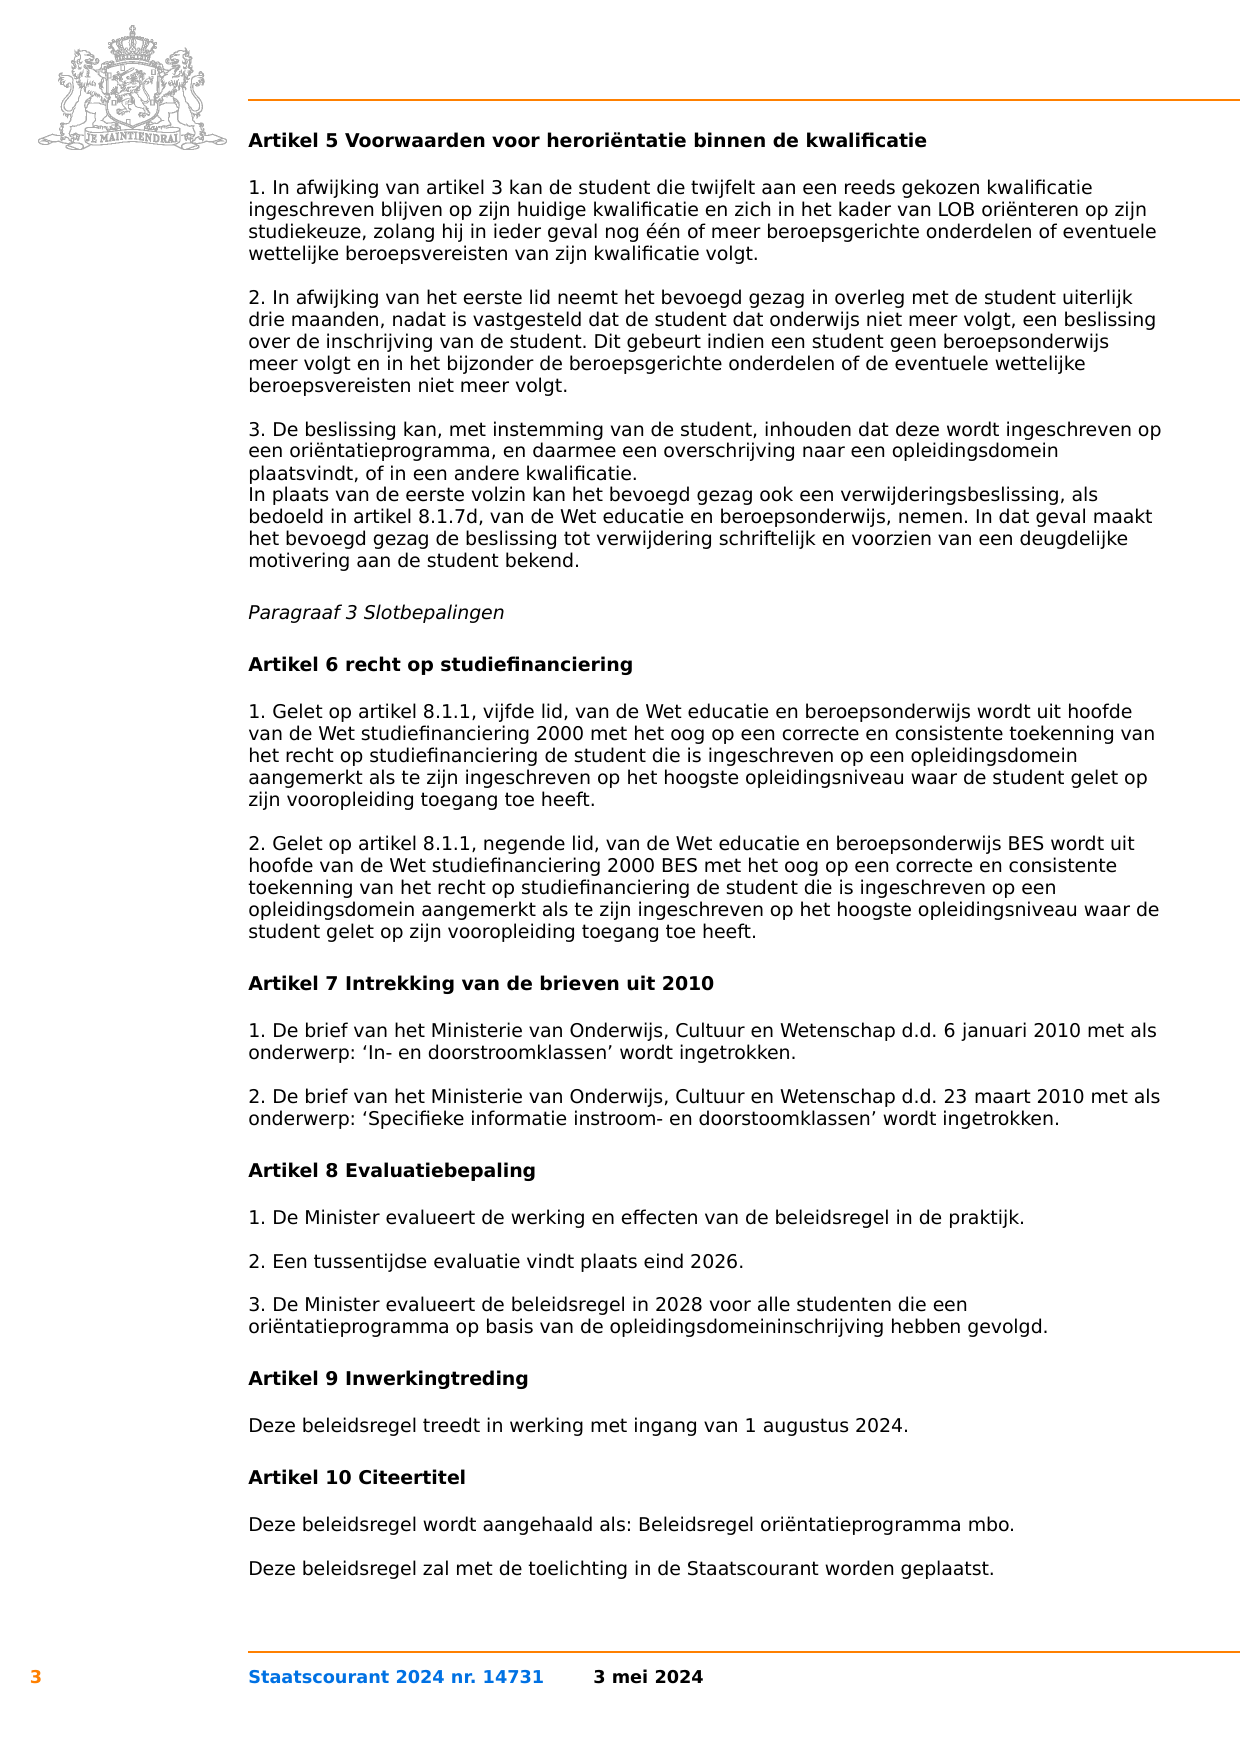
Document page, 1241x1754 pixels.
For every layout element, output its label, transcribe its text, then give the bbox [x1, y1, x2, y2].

text 3. De beslissing kan, met instemming van de student, inhouden dat deze wordt ingeschreven op een oriëntatieprogramma, en daarmee een overschrijving naar een opleidingsdomein plaatsvindt, of in een andere kwalificatie. [248, 418, 1163, 484]
subtitle Artikel 9 Inwerkingtreding [248, 1368, 1163, 1390]
subtitle Artikel 8 Evaluatiebepaling [248, 1160, 1163, 1182]
text 2. De brief van het Ministerie van Onderwijs, Cultuur en Wetenschap d.d. 23 maart 2010 met als onderwerp: ‘Specifieke informatie instroom- en doorstoomklassen’ wordt ingetrokken. [248, 1086, 1163, 1130]
text 1. Gelet op artikel 8.1.1, vijfde lid, van de Wet educatie en beroepsonderwijs wordt uit hoofde van de Wet studiefinanciering 2000 met het oog op een correcte en consistente toekenning van het recht op studiefinanciering de student die is ingeschreven op een opleidingsdomein aangemerkt als te zijn ingeschreven op het hoogste opleidingsniveau waar de student gelet op zijn vooropleiding toegang toe heeft. [248, 701, 1163, 811]
subtitle Artikel 5 Voorwaarden voor heroriëntatie binnen de kwalificatie [248, 130, 1163, 152]
text 1. In afwijking van artikel 3 kan de student die twijfelt aan een reeds gekozen kwalificatie ingeschreven blijven op zijn huidige kwalificatie en zich in het kader van LOB oriënteren op zijn studiekeuze, zolang hij in ieder geval nog één of meer beroepsgerichte onderdelen of eventuele wettelijke beroepsvereisten van zijn kwalificatie volgt. [248, 177, 1163, 265]
text 2. Een tussentijdse evaluatie vindt plaats eind 2026. [248, 1251, 1163, 1272]
text 1. De brief van het Ministerie van Onderwijs, Cultuur en Wetenschap d.d. 6 januari 2010 met als onderwerp: ‘In- en doorstroomklassen’ wordt ingetrokken. [248, 1020, 1163, 1064]
text 1. De Minister evalueert de werking en effecten van de beleidsregel in de praktijk. [248, 1207, 1163, 1229]
subtitle Artikel 6 recht op studiefinanciering [248, 654, 1163, 676]
picture [38, 25, 227, 150]
text 3. De Minister evalueert de beleidsregel in 2028 voor alle studenten die een oriëntatieprogramma op basis van de opleidingsdomeininschrijving hebben gevolgd. [248, 1294, 1163, 1338]
subtitle Paragraaf 3 Slotbepalingen [248, 602, 1163, 624]
subtitle Artikel 10 Citeertitel [248, 1467, 1163, 1489]
subtitle Artikel 7 Intrekking van de brieven uit 2010 [248, 973, 1163, 995]
text In plaats van de eerste volzin kan het bevoegd gezag ook een verwijderingsbeslissing, als bedoeld in artikel 8.1.7d, van de Wet educatie en beroepsonderwijs, nemen. In dat geval maakt het bevoegd gezag de beslissing tot verwijdering schriftelijk en voorzien van een deugdelijke motivering aan de student bekend. [248, 484, 1163, 572]
text Deze beleidsregel treedt in werking met ingang van 1 augustus 2024. [248, 1415, 1163, 1437]
text 2. Gelet op artikel 8.1.1, negende lid, van de Wet educatie en beroepsonderwijs BES wordt uit hoofde van de Wet studiefinanciering 2000 BES met het oog op een correcte en consistente toekenning van het recht op studiefinanciering de student die is ingeschreven op een opleidingsdomein aangemerkt als te zijn ingeschreven op het hoogste opleidingsniveau waar de student gelet op zijn vooropleiding toegang toe heeft. [248, 833, 1163, 943]
text 2. In afwijking van het eerste lid neemt het bevoegd gezag in overleg met de student uiterlijk drie maanden, nadat is vastgesteld dat de student dat onderwijs niet meer volgt, een beslissing over de inschrijving van de student. Dit gebeurt indien een student geen beroepsonderwijs meer volgt en in het bijzonder de beroepsgerichte onderdelen of de eventuele wettelijke beroepsvereisten niet meer volgt. [248, 287, 1163, 397]
text Deze beleidsregel zal met de toelichting in de Staatscourant worden geplaatst. [248, 1558, 1163, 1580]
text Deze beleidsregel wordt aangehaald als: Beleidsregel oriëntatieprogramma mbo. [248, 1514, 1163, 1536]
